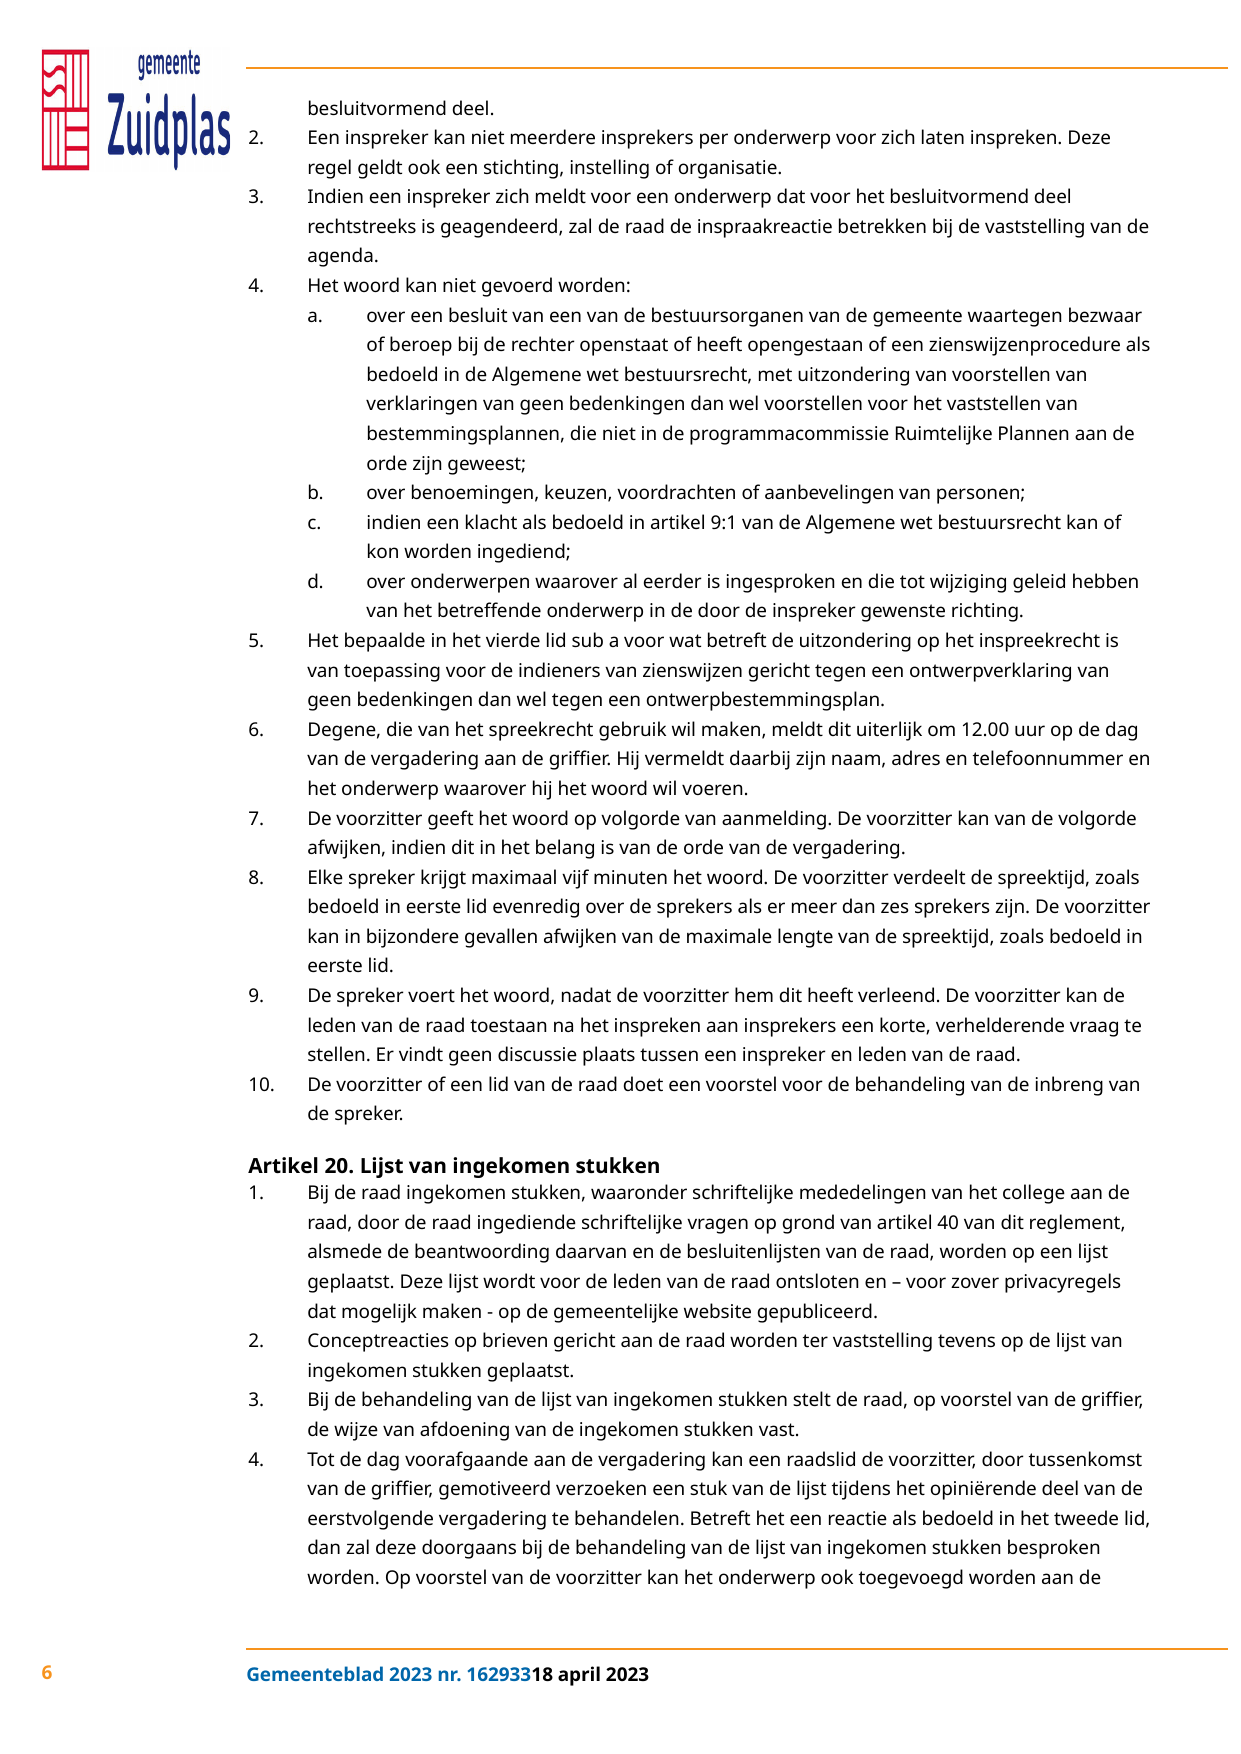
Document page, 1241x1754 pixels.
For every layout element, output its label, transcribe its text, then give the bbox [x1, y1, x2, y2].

list besluitvormend deel. [248, 95, 1152, 121]
list Het woord kan niet gevoerd worden: [248, 272, 1152, 298]
list Elke spreker krijgt maximaal vijf minuten het woord. De voorzitter verdeelt de spreektijd, zoals bedoeld in eerste lid evenredig over de sprekers als er meer dan zes sprekers zijn. De voorzitter kan in bijzondere gevallen afwijken van de maximale lengte van de spreektijd, zoals bedoeld in eerste lid. [248, 864, 1152, 978]
list De voorzitter of een lid van de raad doet een voorstel voor de behandeling van de inbreng van de spreker. [248, 1071, 1152, 1126]
list Tot de dag voorafgaande aan de vergadering kan een raadslid de voorzitter, door tussenkomst van de griffier, gemotiveerd verzoeken een stuk van de lijst tijdens het opiniërende deel van de eerstvolgende vergadering te behandelen. Betreft het een reactie als bedoeld in het tweede lid, dan zal deze doorgaans bij de behandeling van de lijst van ingekomen stukken besproken worden. Op voorstel van de voorzitter kan het onderwerp ook toegevoegd worden aan de [248, 1446, 1152, 1590]
list De voorzitter geeft het woord op volgorde van aanmelding. De voorzitter kan van de volgorde afwijken, indien dit in het belang is van de orde van de vergadering. [248, 805, 1152, 860]
list over onderwerpen waarover al eerder is ingesproken en die tot wijziging geleid hebben van het betreffende onderwerp in de door de inspreker gewenste richting. [307, 568, 1152, 623]
list Bij de raad ingekomen stukken, waaronder schriftelijke mededelingen van het college aan de raad, door de raad ingediende schriftelijke vragen op grond van artikel 40 van dit reglement, alsmede de beantwoording daarvan en de besluitenlijsten van de raad, worden op een lijst geplaatst. Deze lijst wordt voor de leden van de raad ontsloten en – voor zover privacyregels dat mogelijk maken - op de gemeentelijke website gepubliceerd. [248, 1179, 1152, 1323]
list Conceptreacties op brieven gericht aan de raad worden ter vaststelling tevens op de lijst van ingekomen stukken geplaatst. [248, 1327, 1152, 1383]
list Degene, die van het spreekrecht gebruik wil maken, meldt dit uiterlijk om 12.00 uur op de dag van de vergadering aan de griffier. Hij vermeldt daarbij zijn naam, adres en telefoonnummer en het onderwerp waarover hij het woord wil voeren. [248, 716, 1152, 801]
list indien een klacht als bedoeld in artikel 9:1 van de Algemene wet bestuursrecht kan of kon worden ingediend; [307, 509, 1152, 564]
list Het bepaalde in het vierde lid sub a voor wat betreft de uitzondering op het inspreekrecht is van toepassing voor de indieners van zienswijzen gericht tegen een ontwerpverklaring van geen bedenkingen dan wel tegen een ontwerpbestemmingsplan. [248, 627, 1152, 712]
list De spreker voert het woord, nadat de voorzitter hem dit heeft verleend. De voorzitter kan de leden van de raad toestaan na het inspreken aan insprekers een korte, verhelderende vraag te stellen. Er vindt geen discussie plaats tussen een inspreker en leden van de raad. [248, 982, 1152, 1067]
list Een inspreker kan niet meerdere insprekers per onderwerp voor zich laten inspreken. Deze regel geldt ook een stichting, instelling of organisatie. [248, 124, 1152, 180]
picture [41, 47, 231, 172]
list Bij de behandeling van de lijst van ingekomen stukken stelt de raad, op voorstel van de griffier, de wijze van afdoening van de ingekomen stukken vast. [248, 1387, 1152, 1442]
list over een besluit van een van de bestuursorganen van de gemeente waartegen bezwaar of beroep bij de rechter openstaat of heeft opengestaan of een zienswijzenprocedure als bedoeld in de Algemene wet bestuursrecht, met uitzondering van voorstellen van verklaringen van geen bedenkingen dan wel voorstellen voor het vaststellen van bestemmingsplannen, die niet in de programmacommissie Ruimtelijke Plannen aan de orde zijn geweest; [307, 302, 1152, 476]
list over benoemingen, keuzen, voordrachten of aanbevelingen van personen; [307, 479, 1152, 505]
list Indien een inspreker zich meldt voor een onderwerp dat voor het besluitvormend deel rechtstreeks is geagendeerd, zal de raad de inspraakreactie betrekken bij de vaststelling van de agenda. [248, 183, 1152, 268]
text Artikel 20. Lijst van ingekomen stukken [248, 1151, 1152, 1179]
